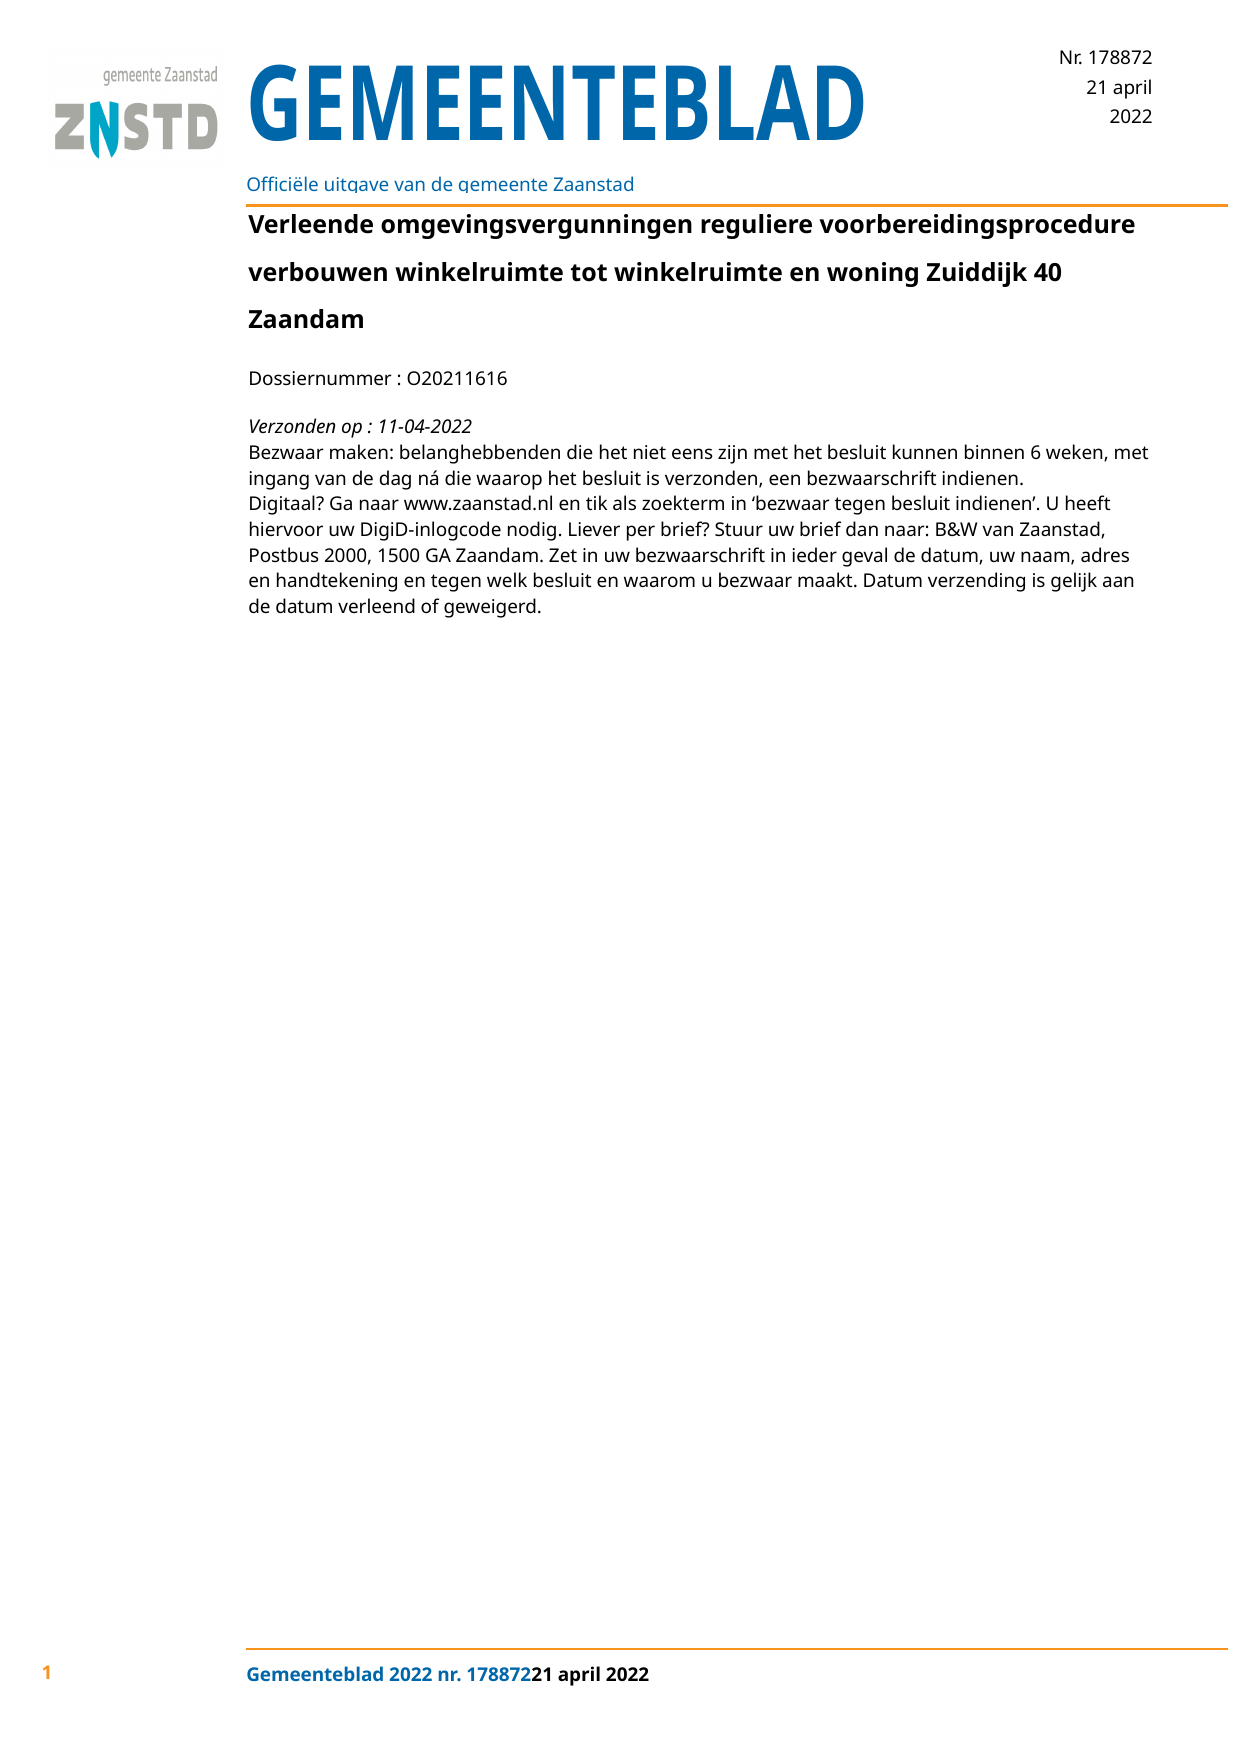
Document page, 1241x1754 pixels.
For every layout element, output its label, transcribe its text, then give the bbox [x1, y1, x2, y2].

text Digitaal? Ga naar www.zaanstad.nl en tik als zoekterm in ‘bezwaar tegen besluit indienen’. U heeft hiervoor uw DigiD-inlogcode nodig. Liever per brief? Stuur uw brief dan naar: B&W van Zaanstad, Postbus 2000, 1500 GA Zaandam. Zet in uw bezwaarschrift in ieder geval de datum, uw naam, adres en handtekening en tegen welk besluit en waarom u bezwaar maakt. Datum verzending is gelijk aan de datum verleend of geweigerd. [248, 491, 1152, 619]
text Dossiernummer : O20211616 [248, 366, 1152, 391]
text Bezwaar maken: belanghebbenden die het niet eens zijn met het besluit kunnen binnen 6 weken, met ingang van de dag ná die waarop het besluit is verzonden, een bezwaarschrift indienen. [248, 439, 1152, 491]
text Verzonden op : 11-04-2022 [248, 413, 1152, 439]
text Verleende omgevingsvergunningen reguliere voorbereidingsprocedure verbouwen winkelruimte tot winkelruimte en woning Zuiddijk 40 Zaandam [248, 207, 1152, 336]
picture [41, 47, 231, 172]
